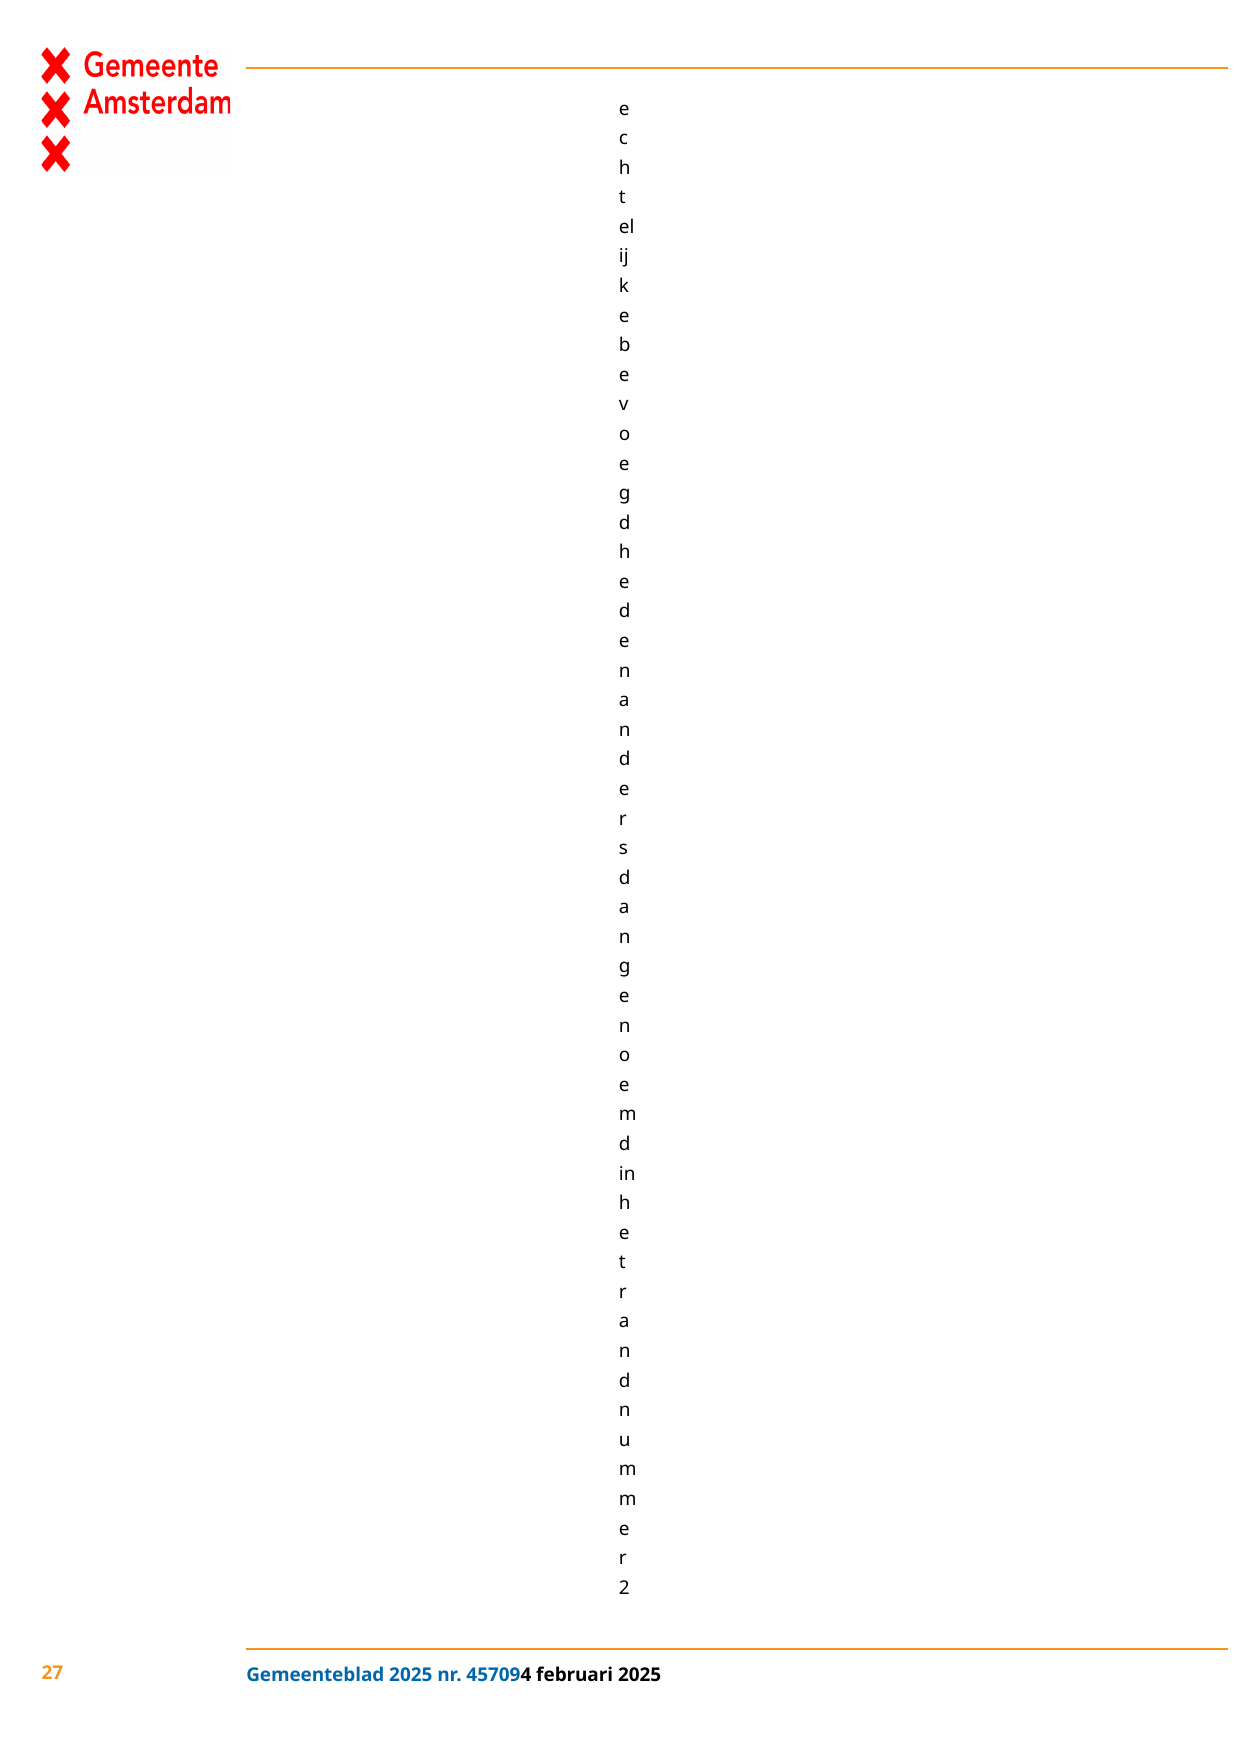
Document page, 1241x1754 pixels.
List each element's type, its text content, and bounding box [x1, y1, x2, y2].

table_cell [764, 95, 893, 1600]
table_cell [377, 95, 506, 1600]
table_cell [248, 95, 377, 1600]
table_cell [635, 95, 764, 1600]
table_cell [894, 95, 1022, 1600]
picture [41, 47, 231, 172]
table_cell echtelijke bevoegdheden anders dan genoemd in het randnummer 2 [506, 95, 635, 1600]
table_cell [1023, 95, 1152, 1600]
